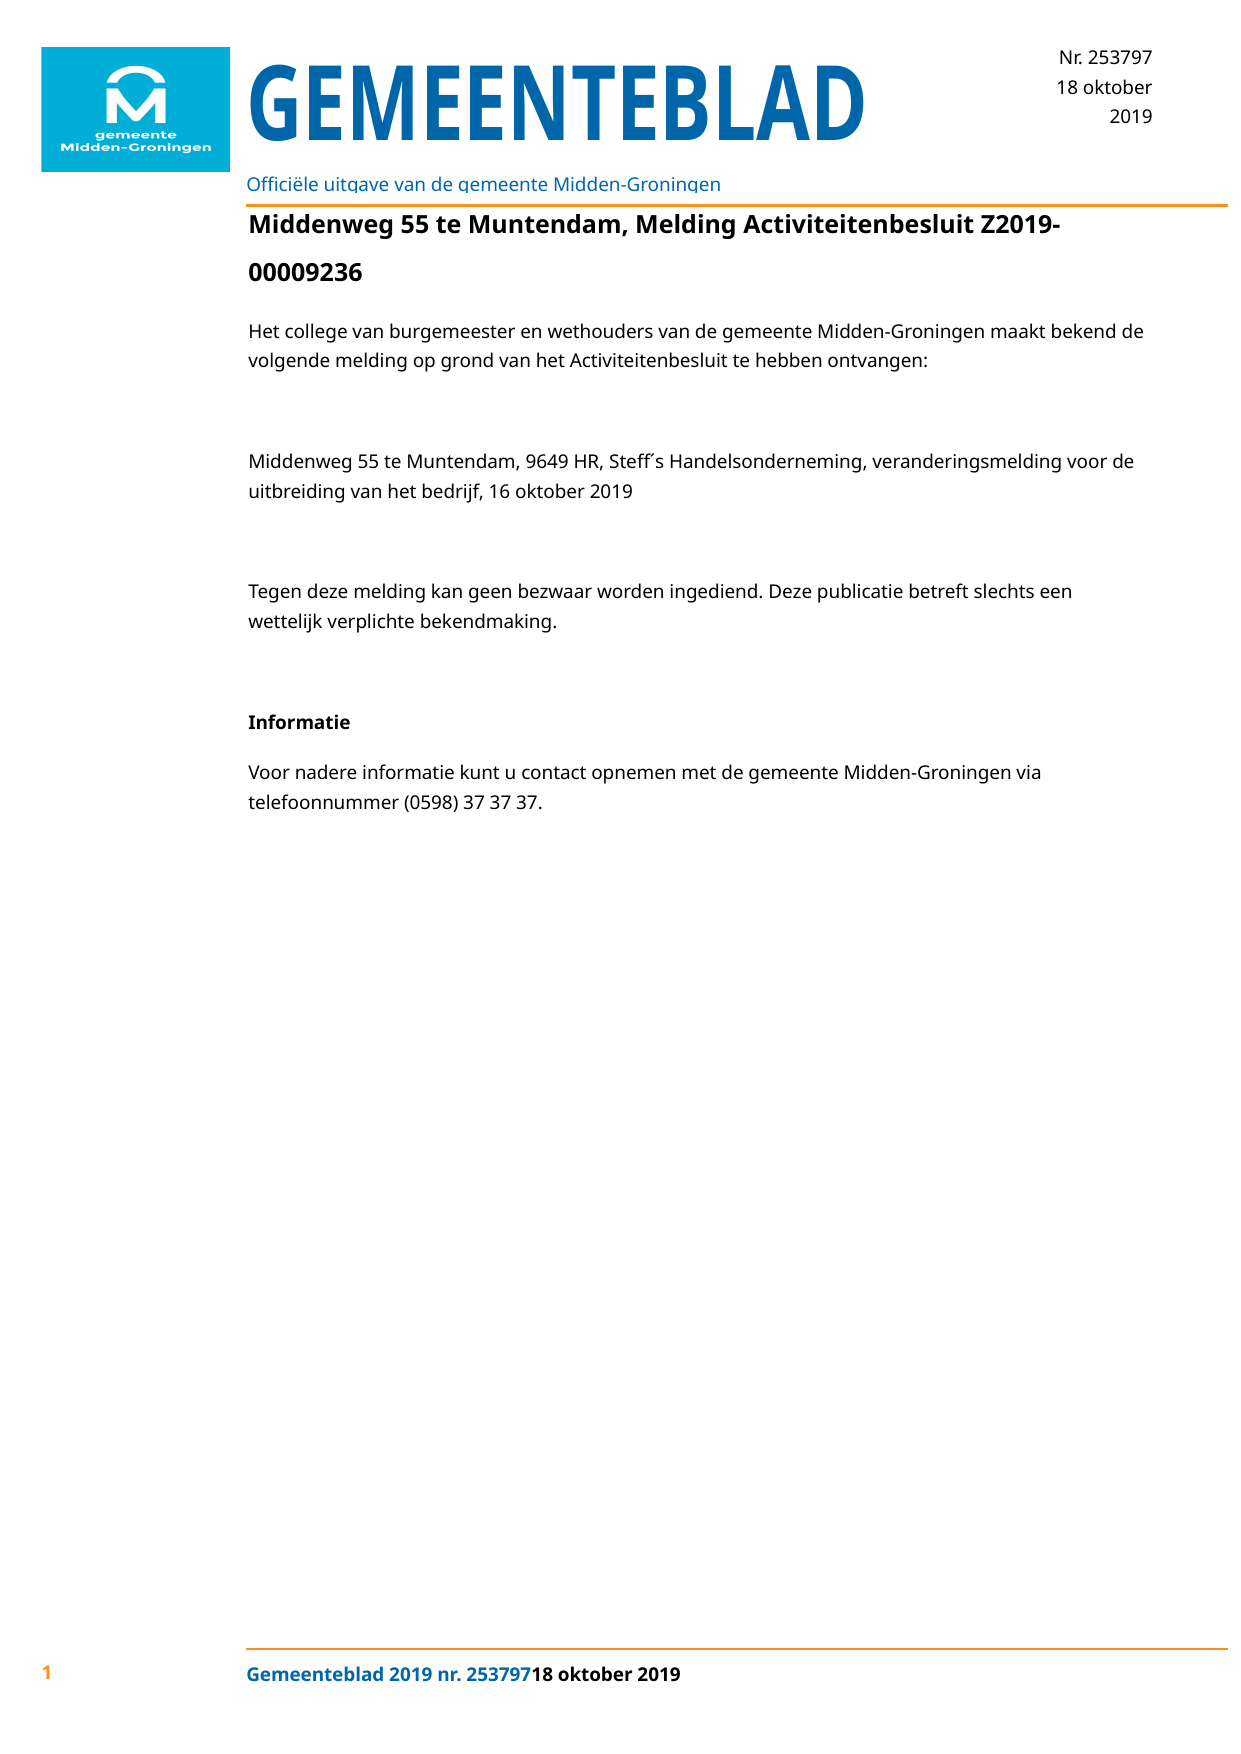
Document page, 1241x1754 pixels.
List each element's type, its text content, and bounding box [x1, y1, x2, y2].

picture [107, 89, 165, 122]
text Het college van burgemeester en wethouders van de gemeente Midden-Groningen maakt bekend de volgende melding op grond van het Activiteitenbesluit te hebben ontvangen: [248, 318, 1152, 373]
text Informatie [248, 709, 1152, 735]
picture [108, 66, 164, 82]
text Voor nadere informatie kunt u contact opnemen met de gemeente Midden-Groningen via telefoonnummer (0598) 37 37 37. [248, 759, 1152, 815]
text Tegen deze melding kan geen bezwaar worden ingediend. Deze publicatie betreft slechts een wettelijk verplichte bekendmaking. [248, 579, 1152, 634]
picture [184, 146, 190, 153]
text Middenweg 55 te Muntendam, Melding Activiteitenbesluit Z2019-00009236 [248, 207, 1152, 288]
text Middenweg 55 te Muntendam, 9649 HR, Steff´s Handelsonderneming, veranderingsmelding voor de uitbreiding van het bedrijf, 16 oktober 2019 [248, 448, 1152, 504]
